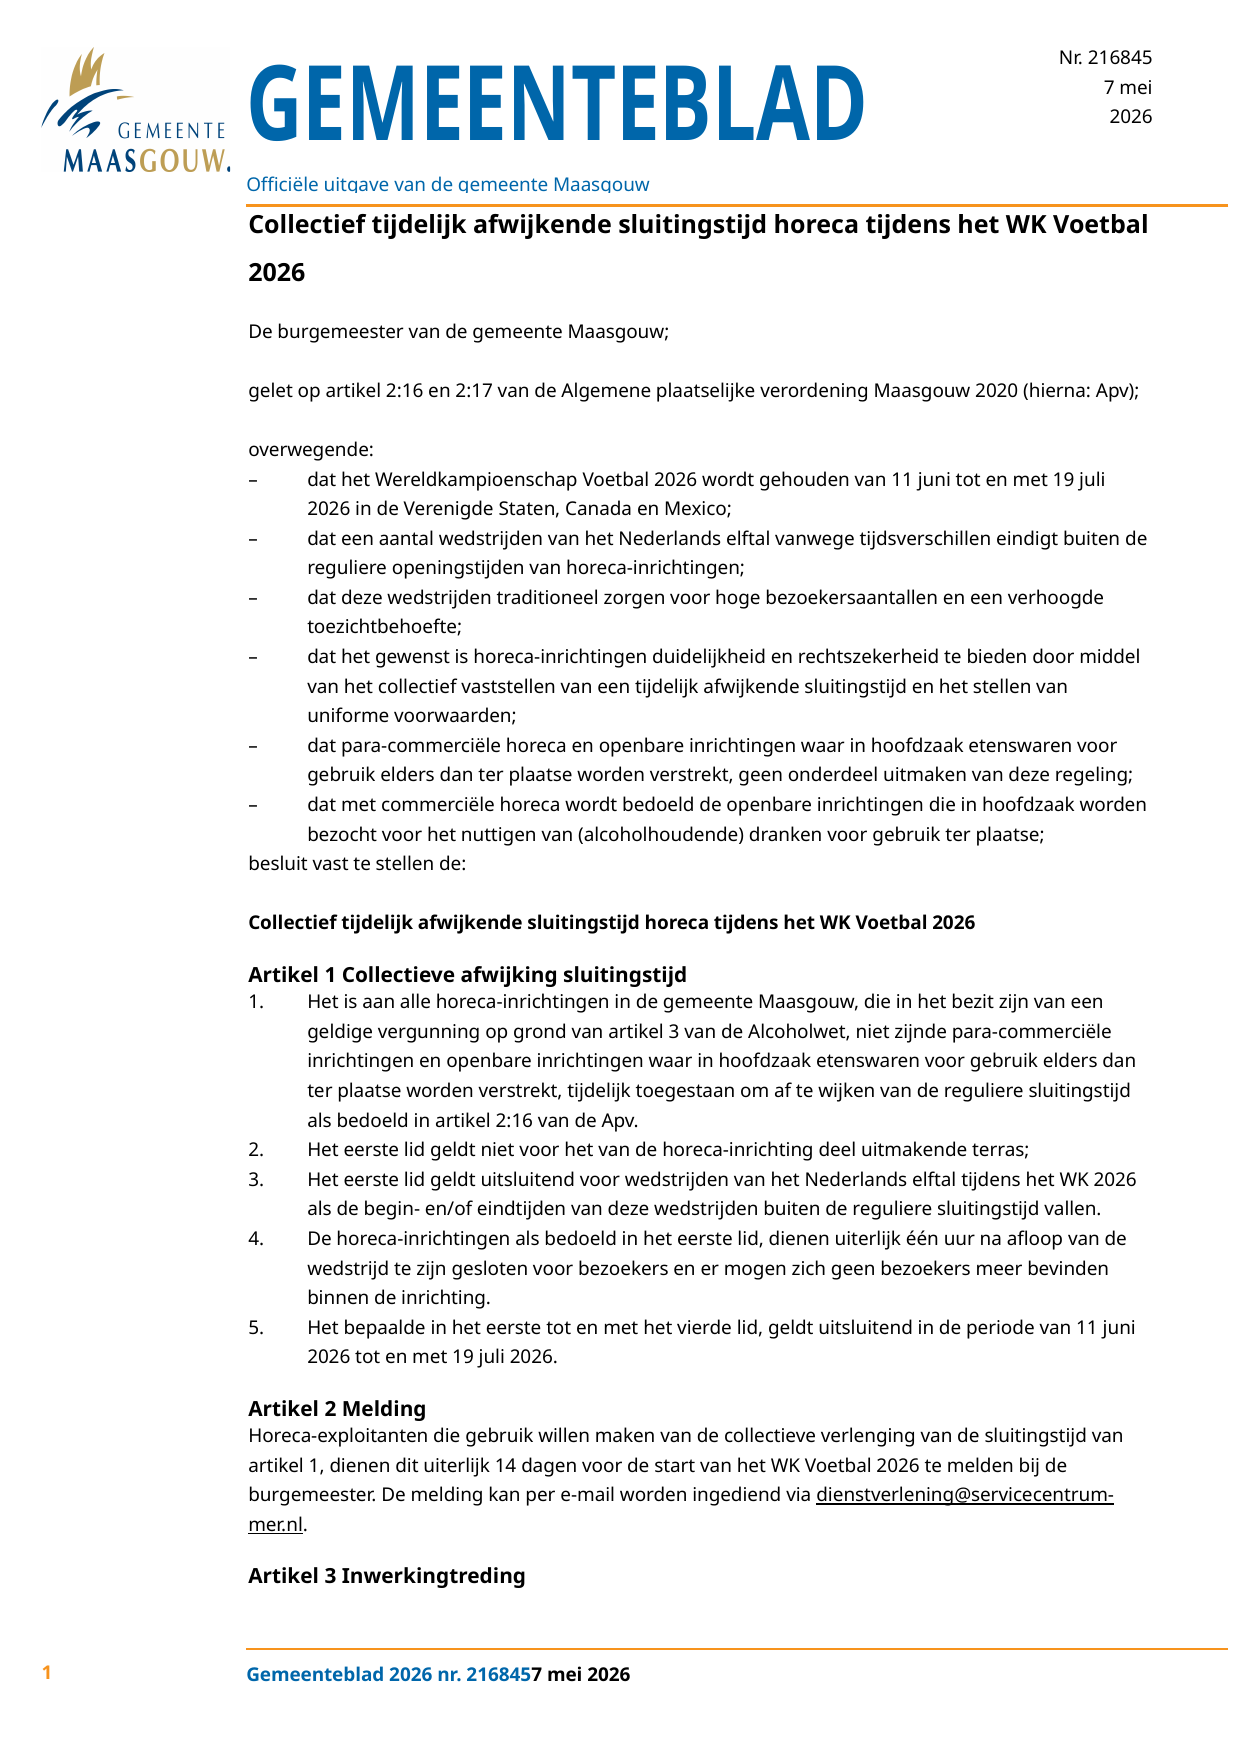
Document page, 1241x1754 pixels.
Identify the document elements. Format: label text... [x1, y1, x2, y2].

list Het bepaalde in het eerste tot en met het vierde lid, geldt uitsluitend in de periode van 11 juni 2026 tot en met 19 juli 2026. [248, 1314, 1152, 1369]
list Het eerste lid geldt niet voor het van de horeca-inrichting deel uitmakende terras; [248, 1136, 1152, 1162]
text besluit vast te stellen de: [248, 850, 1152, 876]
list Het eerste lid geldt uitsluitend voor wedstrijden van het Nederlands elftal tijdens het WK 2026 als de begin- en/of eindtijden van deze wedstrijden buiten de reguliere sluitingstijd vallen. [248, 1166, 1152, 1221]
text overwegende: [248, 436, 1152, 462]
list dat para-commerciële horeca en openbare inrichtingen waar in hoofdzaak etenswaren voor gebruik elders dan ter plaatse worden verstrekt, geen onderdeel uitmaken van deze regeling; [248, 732, 1152, 787]
picture [41, 47, 231, 172]
list dat met commerciële horeca wordt bedoeld de openbare inrichtingen die in hoofdzaak worden bezocht voor het nuttigen van (alcoholhoudende) dranken voor gebruik ter plaatse; [248, 791, 1152, 847]
text Horeca-exploitanten die gebruik willen maken van de collectieve verlenging van de sluitingstijd van artikel 1, dienen dit uiterlijk 14 dagen voor de start van het WK Voetbal 2026 te melden bij de burgemeester. De melding kan per e-mail worden ingediend via dienstverlening@servicecentrum-mer.nl. [248, 1422, 1152, 1537]
text gelet op artikel 2:16 en 2:17 van de Algemene plaatselijke verordening Maasgouw 2020 (hierna: Apv); [248, 377, 1152, 403]
text Artikel 3 Inwerkingtreding [248, 1561, 1152, 1590]
list dat het gewenst is horeca-inrichtingen duidelijkheid en rechtszekerheid te bieden door middel van het collectief vaststellen van een tijdelijk afwijkende sluitingstijd en het stellen van uniforme voorwaarden; [248, 643, 1152, 728]
text Collectief tijdelijk afwijkende sluitingstijd horeca tijdens het WK Voetbal 2026 [248, 207, 1152, 288]
text Artikel 1 Collectieve afwijking sluitingstijd [248, 960, 1152, 988]
text Collectief tijdelijk afwijkende sluitingstijd horeca tijdens het WK Voetbal 2026 [248, 909, 1152, 935]
list dat deze wedstrijden traditioneel zorgen voor hoge bezoekersaantallen en een verhoogde toezichtbehoefte; [248, 584, 1152, 639]
text De burgemeester van de gemeente Maasgouw; [248, 318, 1152, 344]
text Artikel 2 Melding [248, 1394, 1152, 1422]
list Het is aan alle horeca-inrichtingen in de gemeente Maasgouw, die in het bezit zijn van een geldige vergunning op grond van artikel 3 van de Alcoholwet, niet zijnde para-commerciële inrichtingen en openbare inrichtingen waar in hoofdzaak etenswaren voor gebruik elders dan ter plaatse worden verstrekt, tijdelijk toegestaan om af te wijken van de reguliere sluitingstijd als bedoeld in artikel 2:16 van de Apv. [248, 988, 1152, 1132]
list De horeca-inrichtingen als bedoeld in het eerste lid, dienen uiterlijk één uur na afloop van de wedstrijd te zijn gesloten voor bezoekers en er mogen zich geen bezoekers meer bevinden binnen de inrichting. [248, 1225, 1152, 1310]
list dat het Wereldkampioenschap Voetbal 2026 wordt gehouden van 11 juni tot en met 19 juli 2026 in de Verenigde Staten, Canada en Mexico; [248, 466, 1152, 521]
list dat een aantal wedstrijden van het Nederlands elftal vanwege tijdsverschillen eindigt buiten de reguliere openingstijden van horeca-inrichtingen; [248, 525, 1152, 580]
